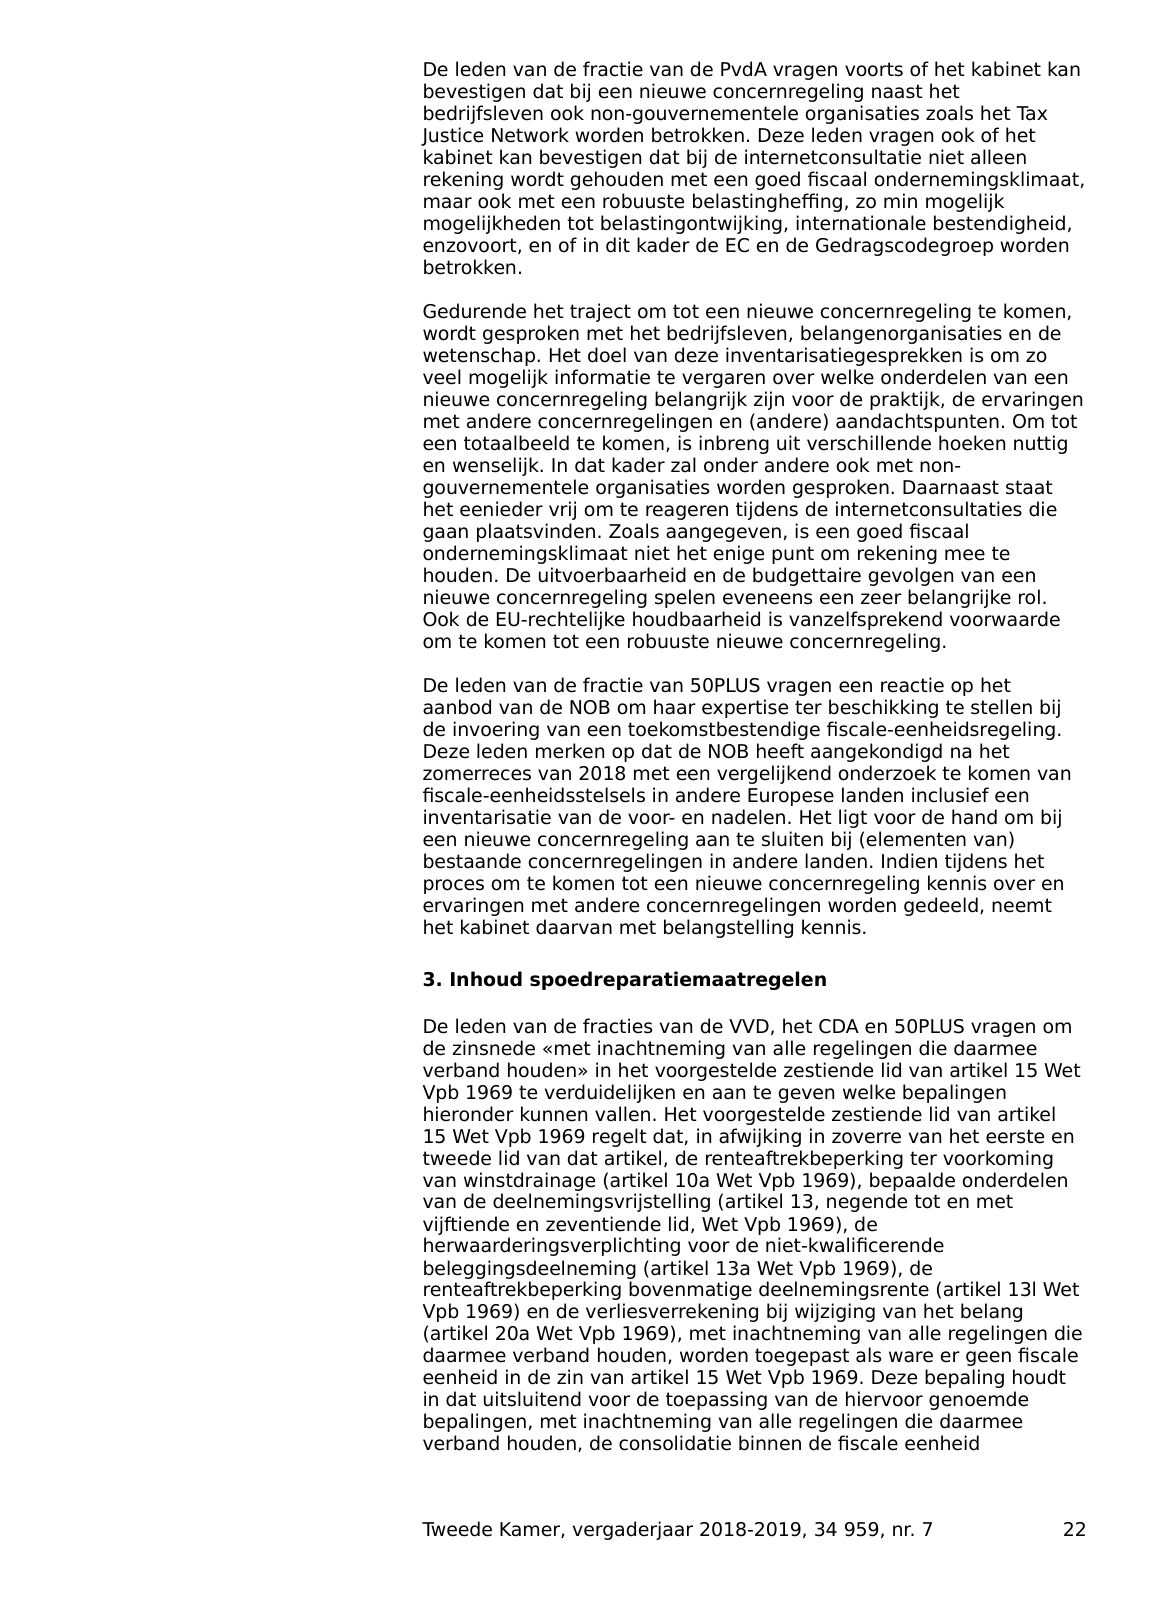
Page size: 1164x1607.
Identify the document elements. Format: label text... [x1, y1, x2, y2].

text De leden van de fracties van de VVD, het CDA en 50PLUS vragen om de zinsnede «met inachtneming van alle regelingen die daarmee verband houden» in het voorgestelde zestiende lid van artikel 15 Wet Vpb 1969 te verduidelijken en aan te geven welke bepalingen hieronder kunnen vallen. Het voorgestelde zestiende lid van artikel 15 Wet Vpb 1969 regelt dat, in afwijking in zoverre van het eerste en tweede lid van dat artikel, de renteaftrekbeperking ter voorkoming van winstdrainage (artikel 10a Wet Vpb 1969), bepaalde onderdelen van de deelnemingsvrijstelling (artikel 13, negende tot en met vijftiende en zeventiende lid, Wet Vpb 1969), de herwaarderingsverplichting voor de niet-kwalificerende beleggingsdeelneming (artikel 13a Wet Vpb 1969), de renteaftrekbeperking bovenmatige deelnemingsrente (artikel 13l Wet Vpb 1969) en de verliesverrekening bij wijziging van het belang (artikel 20a Wet Vpb 1969), met inachtneming van alle regelingen die daarmee verband houden, worden toegepast als ware er geen fiscale eenheid in de zin van artikel 15 Wet Vpb 1969. Deze bepaling houdt in dat uitsluitend voor de toepassing van de hiervoor genoemde bepalingen, met inachtneming van alle regelingen die daarmee verband houden, de consolidatie binnen de fiscale eenheid [422, 1016, 1087, 1455]
text De leden van de fractie van 50PLUS vragen een reactie op het aanbod van de NOB om haar expertise ter beschikking te stellen bij de invoering van een toekomstbestendige fiscale-eenheidsregeling. Deze leden merken op dat de NOB heeft aangekondigd na het zomerreces van 2018 met een vergelijkend onderzoek te komen van fiscale-eenheidsstelsels in andere Europese landen inclusief een inventarisatie van de voor- en nadelen. Het ligt voor de hand om bij een nieuwe concernregeling aan te sluiten bij (elementen van) bestaande concernregelingen in andere landen. Indien tijdens het proces om te komen tot een nieuwe concernregeling kennis over en ervaringen met andere concernregelingen worden gedeeld, neemt het kabinet daarvan met belangstelling kennis. [422, 675, 1087, 939]
text Gedurende het traject om tot een nieuwe concernregeling te komen, wordt gesproken met het bedrijfsleven, belangenorganisaties en de wetenschap. Het doel van deze inventarisatiegesprekken is om zo veel mogelijk informatie te vergaren over welke onderdelen van een nieuwe concernregeling belangrijk zijn voor de praktijk, de ervaringen met andere concernregelingen en (andere) aandachtspunten. Om tot een totaalbeeld te komen, is inbreng uit verschillende hoeken nuttig en wenselijk. In dat kader zal onder andere ook met non-gouvernementele organisaties worden gesproken. Daarnaast staat het eenieder vrij om te reageren tijdens de internetconsultaties die gaan plaatsvinden. Zoals aangegeven, is een goed fiscaal ondernemingsklimaat niet het enige punt om rekening mee te houden. De uitvoerbaarheid en de budgettaire gevolgen van een nieuwe concernregeling spelen eveneens een zeer belangrijke rol. Ook de EU-rechtelijke houdbaarheid is vanzelfsprekend voorwaarde om te komen tot een robuuste nieuwe concernregeling. [422, 301, 1087, 653]
text De leden van de fractie van de PvdA vragen voorts of het kabinet kan bevestigen dat bij een nieuwe concernregeling naast het bedrijfsleven ook non-gouvernementele organisaties zoals het Tax Justice Network worden betrokken. Deze leden vragen ook of het kabinet kan bevestigen dat bij de internetconsultatie niet alleen rekening wordt gehouden met een goed fiscaal ondernemingsklimaat, maar ook met een robuuste belastingheffing, zo min mogelijk mogelijkheden tot belastingontwijking, internationale bestendigheid, enzovoort, en of in dit kader de EC en de Gedragscodegroep worden betrokken. [422, 59, 1087, 279]
subtitle 3. Inhoud spoedreparatiemaatregelen [422, 969, 1087, 991]
